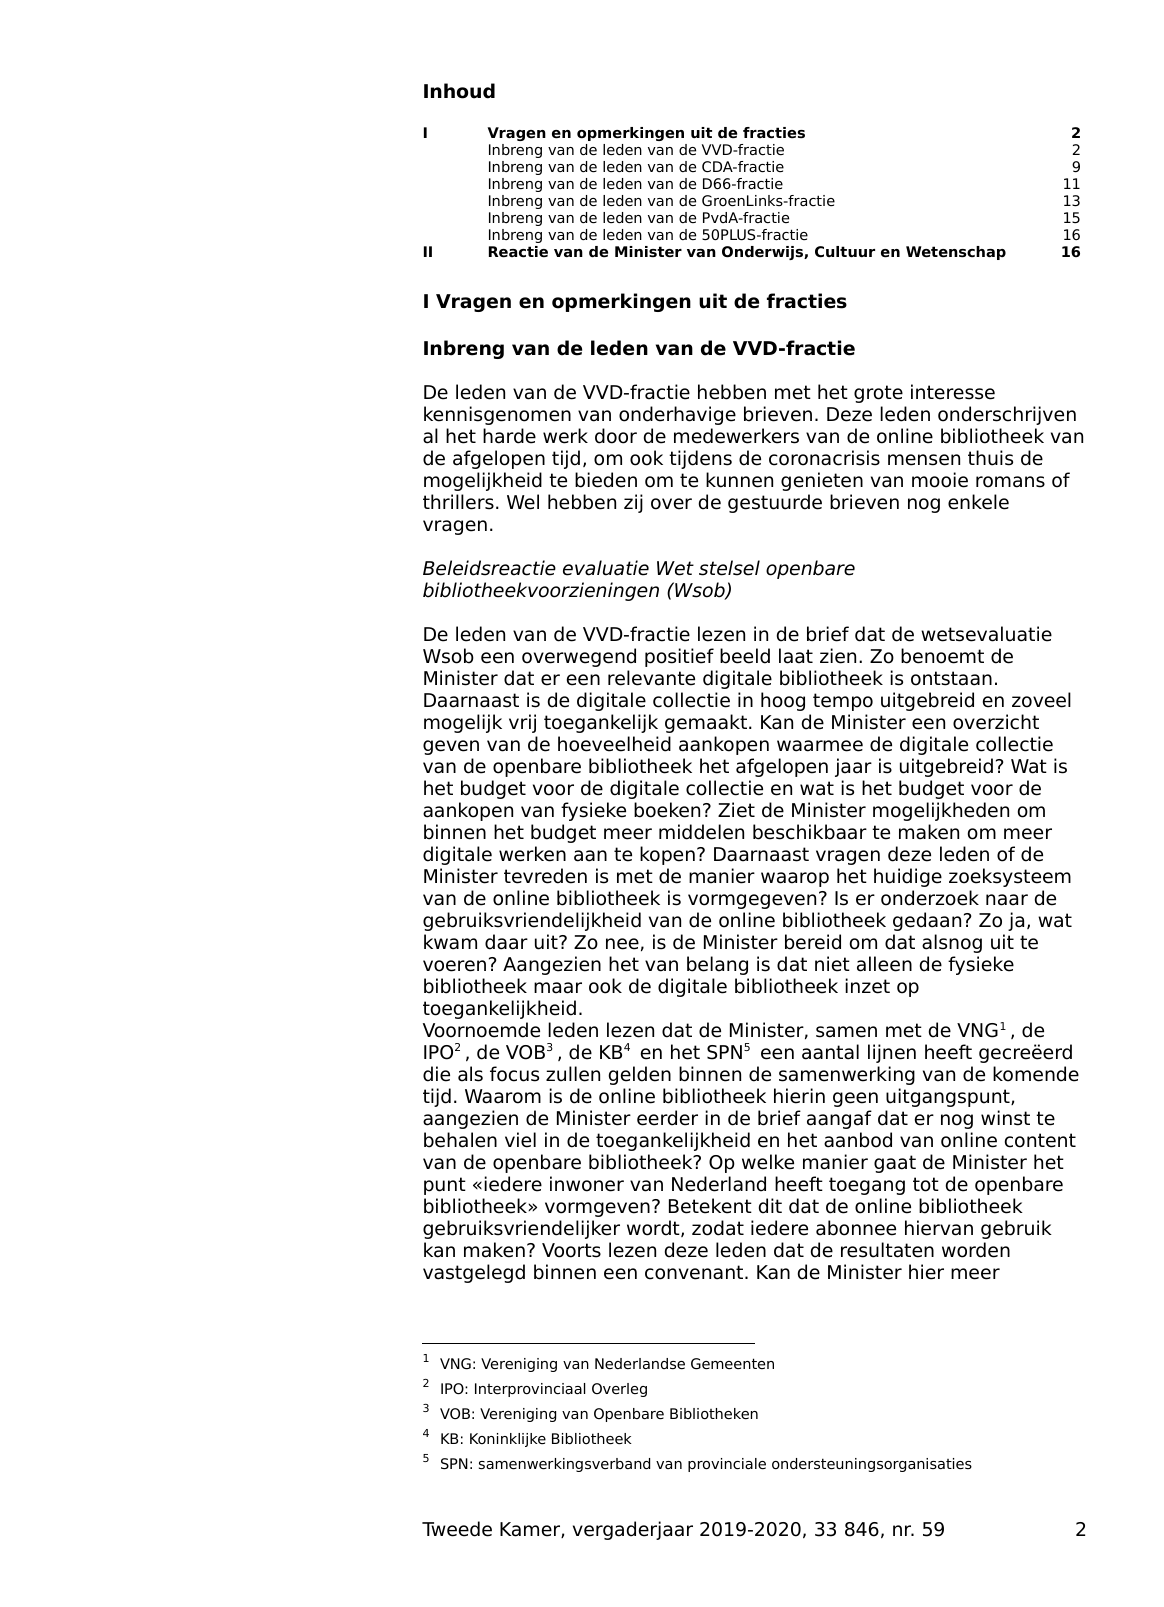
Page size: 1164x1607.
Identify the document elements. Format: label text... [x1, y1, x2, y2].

table_cell [422, 159, 481, 176]
table_header I [422, 125, 481, 142]
table_header 2 [1013, 125, 1087, 142]
table_cell II [422, 244, 481, 261]
text VOB: Vereniging van Openbare Bibliotheken [422, 1402, 1087, 1424]
table_cell [422, 193, 481, 210]
table_cell [422, 227, 481, 244]
subtitle Beleidsreactie evaluatie Wet stelsel openbare bibliotheekvoorzieningen (Wsob) [422, 558, 1087, 602]
text SPN: samenwerkingsverband van provinciale ondersteuningsorganisaties [422, 1452, 1087, 1474]
table_cell Inbreng van de leden van de D66-fractie [481, 176, 1013, 193]
table_cell Inbreng van de leden van de 50PLUS-fractie [481, 227, 1013, 244]
subtitle I Vragen en opmerkingen uit de fracties [422, 291, 1087, 313]
table_cell [422, 142, 481, 159]
table_cell Inbreng van de leden van de VVD-fractie [481, 142, 1013, 159]
table_cell [422, 210, 481, 227]
text KB: Koninklijke Bibliotheek [422, 1427, 1087, 1449]
table_cell 16 [1013, 244, 1087, 261]
table_cell Inbreng van de leden van de GroenLinks-fractie [481, 193, 1013, 210]
text Voornoemde leden lezen dat de Minister, samen met de VNG, de IPO, de VOB, de KB en het SPN een aantal lijnen heeft gecreëerd die als focus zullen gelden binnen de samenwerking van de komende tijd. Waarom is de online bibliotheek hierin geen uitgangspunt, aangezien de Minister eerder in de brief aangaf dat er nog winst te behalen viel in de toegankelijkheid en het aanbod van online content van de openbare bibliotheek? Op welke manier gaat de Minister het punt «iedere inwoner van Nederland heeft toegang tot de openbare bibliotheek» vormgeven? Betekent dit dat de online bibliotheek gebruiksvriendelijker wordt, zodat iedere abonnee hiervan gebruik kan maken? Voorts lezen deze leden dat de resultaten worden vastgelegd binnen een convenant. Kan de Minister hier meer [422, 1020, 1087, 1284]
text De leden van de VVD-fractie lezen in de brief dat de wetsevaluatie Wsob een overwegend positief beeld laat zien. Zo benoemt de Minister dat er een relevante digitale bibliotheek is ontstaan. Daarnaast is de digitale collectie in hoog tempo uitgebreid en zoveel mogelijk vrij toegankelijk gemaakt. Kan de Minister een overzicht geven van de hoeveelheid aankopen waarmee de digitale collectie van de openbare bibliotheek het afgelopen jaar is uitgebreid? Wat is het budget voor de digitale collectie en wat is het budget voor de aankopen van fysieke boeken? Ziet de Minister mogelijkheden om binnen het budget meer middelen beschikbaar te maken om meer digitale werken aan te kopen? Daarnaast vragen deze leden of de Minister tevreden is met de manier waarop het huidige zoeksysteem van de online bibliotheek is vormgegeven? Is er onderzoek naar de gebruiksvriendelijkheid van de online bibliotheek gedaan? Zo ja, wat kwam daar uit? Zo nee, is de Minister bereid om dat alsnog uit te voeren? Aangezien het van belang is dat niet alleen de fysieke bibliotheek maar ook de digitale bibliotheek inzet op toegankelijkheid. [422, 624, 1087, 1020]
text IPO: Interprovinciaal Overleg [422, 1377, 1087, 1399]
table_header Vragen en opmerkingen uit de fracties [481, 125, 1013, 142]
text VNG: Vereniging van Nederlandse Gemeenten [422, 1352, 1087, 1374]
table_cell 15 [1013, 210, 1087, 227]
table_cell Inbreng van de leden van de PvdA-fractie [481, 210, 1013, 227]
subtitle Inhoud [422, 81, 1087, 103]
table_cell 9 [1013, 159, 1087, 176]
table_cell 11 [1013, 176, 1087, 193]
subtitle Inbreng van de leden van de VVD-fractie [422, 338, 1087, 360]
table_cell 2 [1013, 142, 1087, 159]
text De leden van de VVD-fractie hebben met het grote interesse kennisgenomen van onderhavige brieven. Deze leden onderschrijven al het harde werk door de medewerkers van de online bibliotheek van de afgelopen tijd, om ook tijdens de coronacrisis mensen thuis de mogelijkheid te bieden om te kunnen genieten van mooie romans of thrillers. Wel hebben zij over de gestuurde brieven nog enkele vragen. [422, 382, 1087, 536]
table_cell [422, 176, 481, 193]
table_cell 13 [1013, 193, 1087, 210]
table_cell Reactie van de Minister van Onderwijs, Cultuur en Wetenschap [481, 244, 1013, 261]
table_cell 16 [1013, 227, 1087, 244]
table_cell Inbreng van de leden van de CDA-fractie [481, 159, 1013, 176]
